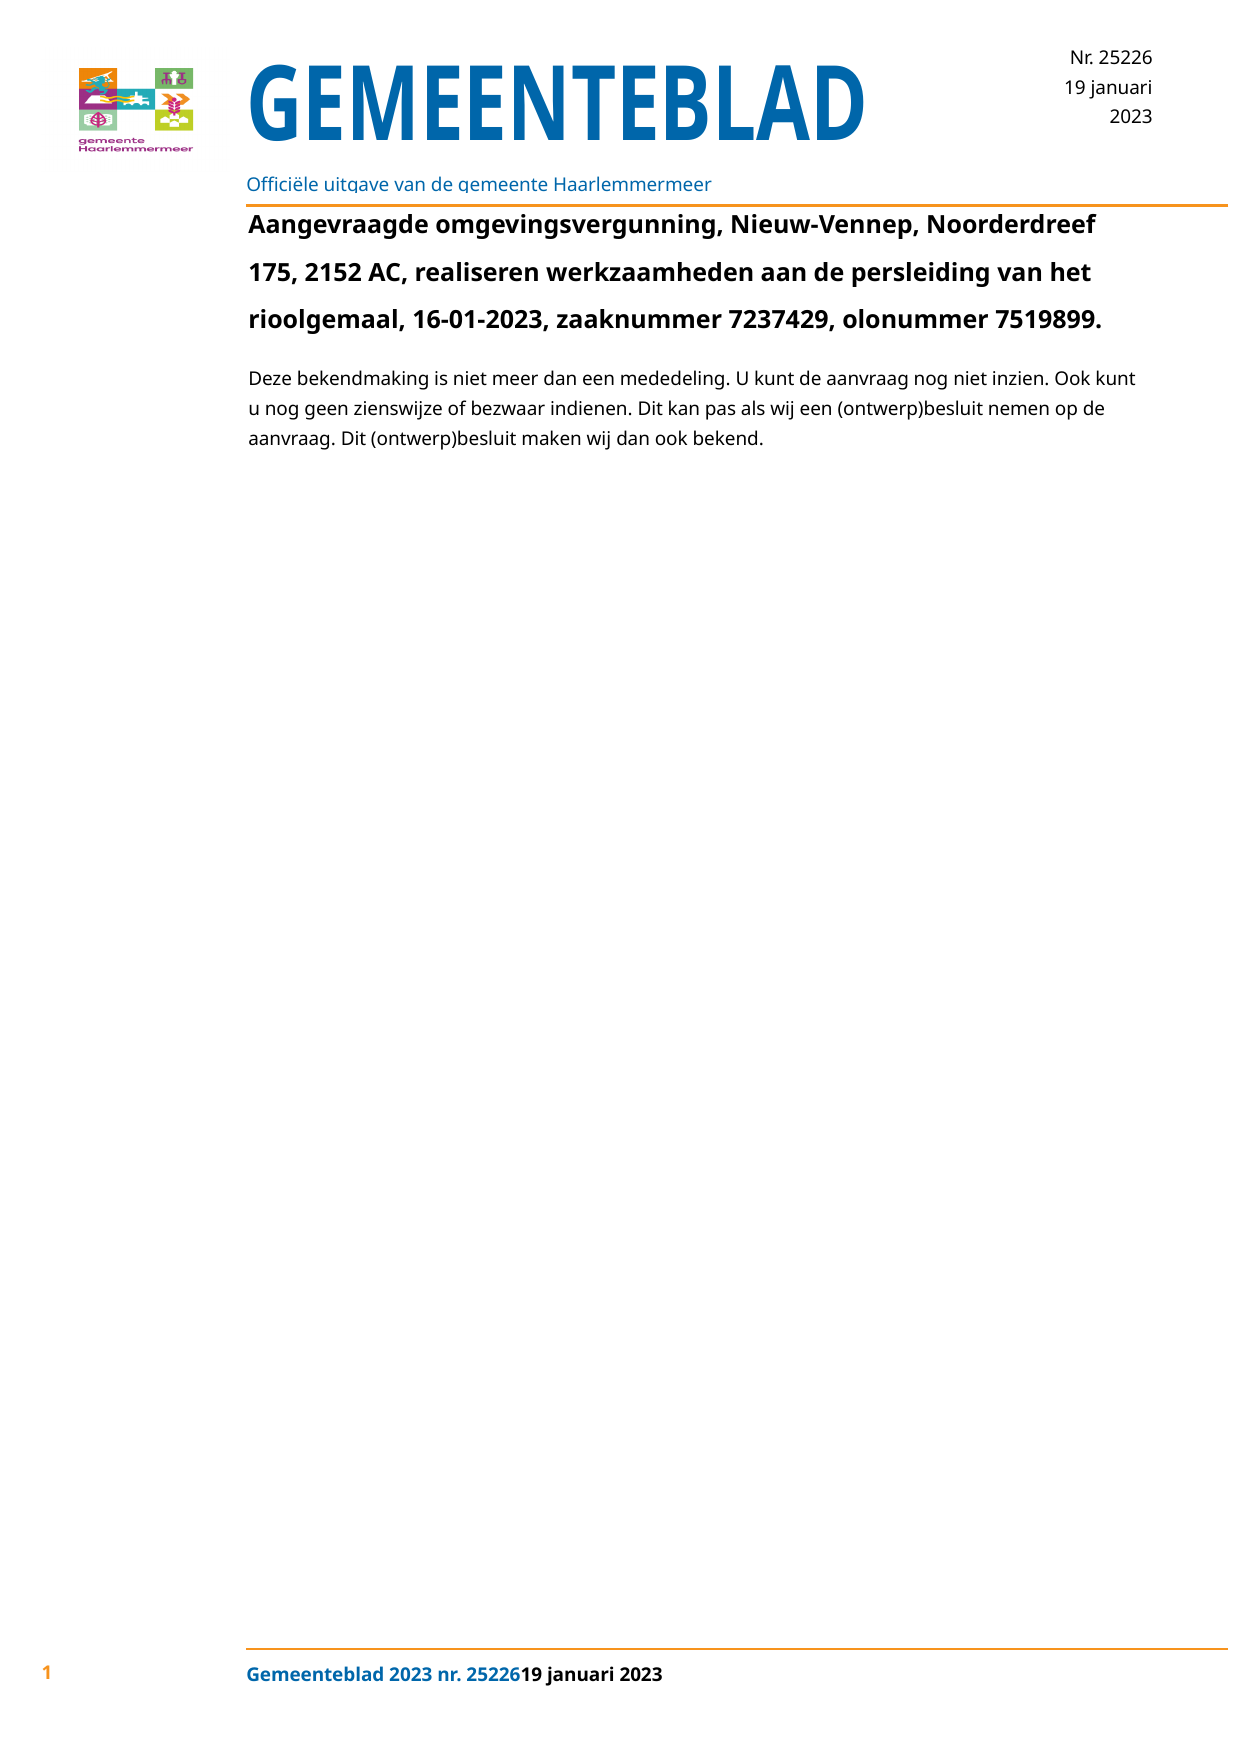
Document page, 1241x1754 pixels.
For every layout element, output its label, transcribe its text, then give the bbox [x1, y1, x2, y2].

picture [41, 47, 231, 172]
text Aangevraagde omgevingsvergunning, Nieuw-Vennep, Noorderdreef 175, 2152 AC, realiseren werkzaamheden aan de persleiding van het rioolgemaal, 16-01-2023, zaaknummer 7237429, olonummer 7519899. [248, 207, 1152, 336]
text Deze bekendmaking is niet meer dan een mededeling. U kunt de aanvraag nog niet inzien. Ook kunt u nog geen zienswijze of bezwaar indienen. Dit kan pas als wij een (ontwerp)besluit nemen op de aanvraag. Dit (ontwerp)besluit maken wij dan ook bekend. [248, 366, 1152, 450]
